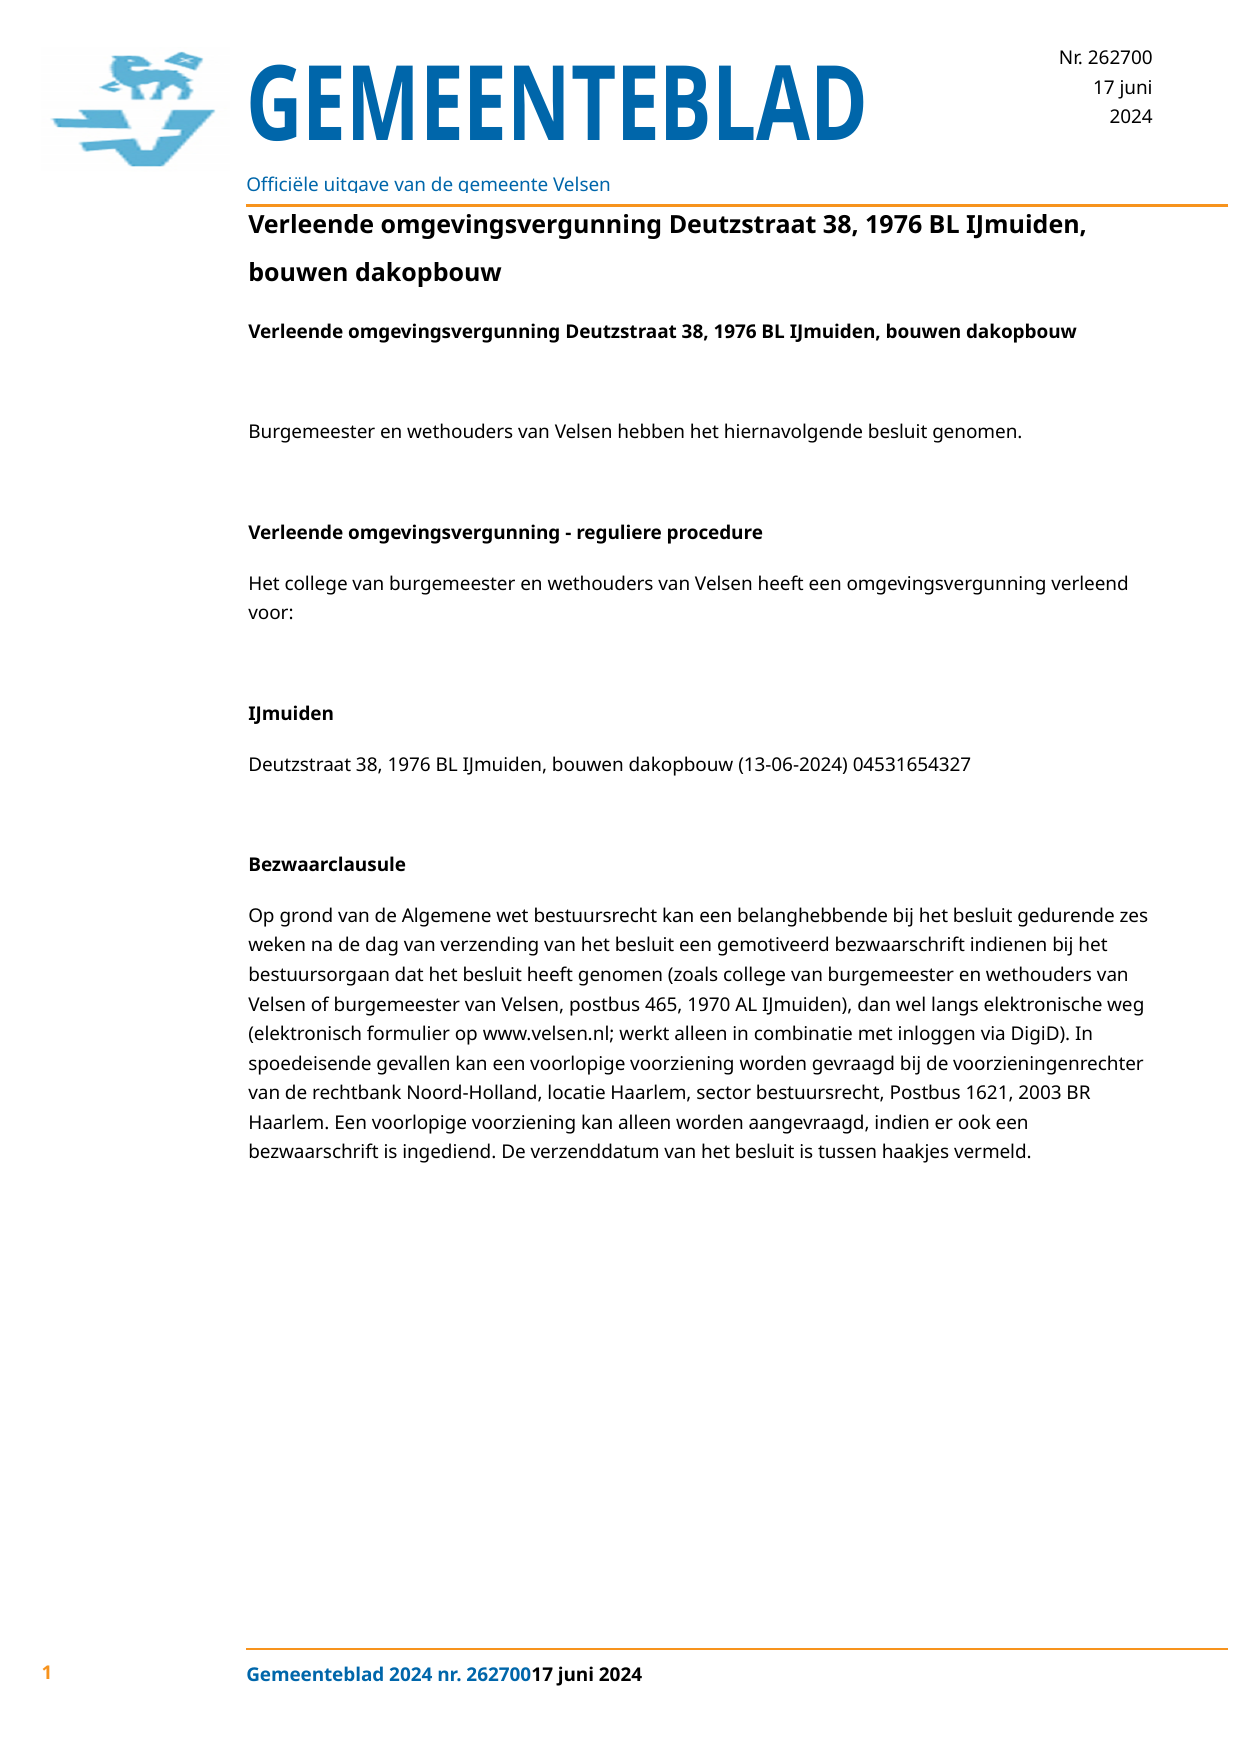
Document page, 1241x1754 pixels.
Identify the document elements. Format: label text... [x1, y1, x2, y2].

text Bezwaarclausule [248, 852, 1152, 877]
text Het college van burgemeester en wethouders van Velsen heeft een omgevingsvergunning verleend voor: [248, 570, 1152, 625]
text Verleende omgevingsvergunning - reguliere procedure [248, 519, 1152, 545]
text Deutzstraat 38, 1976 BL IJmuiden, bouwen dakopbouw (13-06-2024) 04531654327 [248, 751, 1152, 777]
text Op grond van de Algemene wet bestuursrecht kan een belanghebbende bij het besluit gedurende zes weken na de dag van verzending van het besluit een gemotiveerd bezwaarschrift indienen bij het bestuursorgaan dat het besluit heeft genomen (zoals college van burgemeester en wethouders van Velsen of burgemeester van Velsen, postbus 465, 1970 AL IJmuiden), dan wel langs elektronische weg (elektronisch formulier op www.velsen.nl; werkt alleen in combinatie met inloggen via DigiD). In spoedeisende gevallen kan een voorlopige voorziening worden gevraagd bij de voorzieningenrechter van de rechtbank Noord-Holland, locatie Haarlem, sector bestuursrecht, Postbus 1621, 2003 BR Haarlem. Een voorlopige voorziening kan alleen worden aangevraagd, indien er ook een bezwaarschrift is ingediend. De verzenddatum van het besluit is tussen haakjes vermeld. [248, 902, 1152, 1164]
text Burgemeester en wethouders van Velsen hebben het hiernavolgende besluit genomen. [248, 419, 1152, 444]
text Verleende omgevingsvergunning Deutzstraat 38, 1976 BL IJmuiden, bouwen dakopbouw [248, 318, 1152, 344]
text Verleende omgevingsvergunning Deutzstraat 38, 1976 BL IJmuiden, bouwen dakopbouw [248, 207, 1152, 288]
text IJmuiden [248, 700, 1152, 726]
picture [41, 47, 231, 172]
